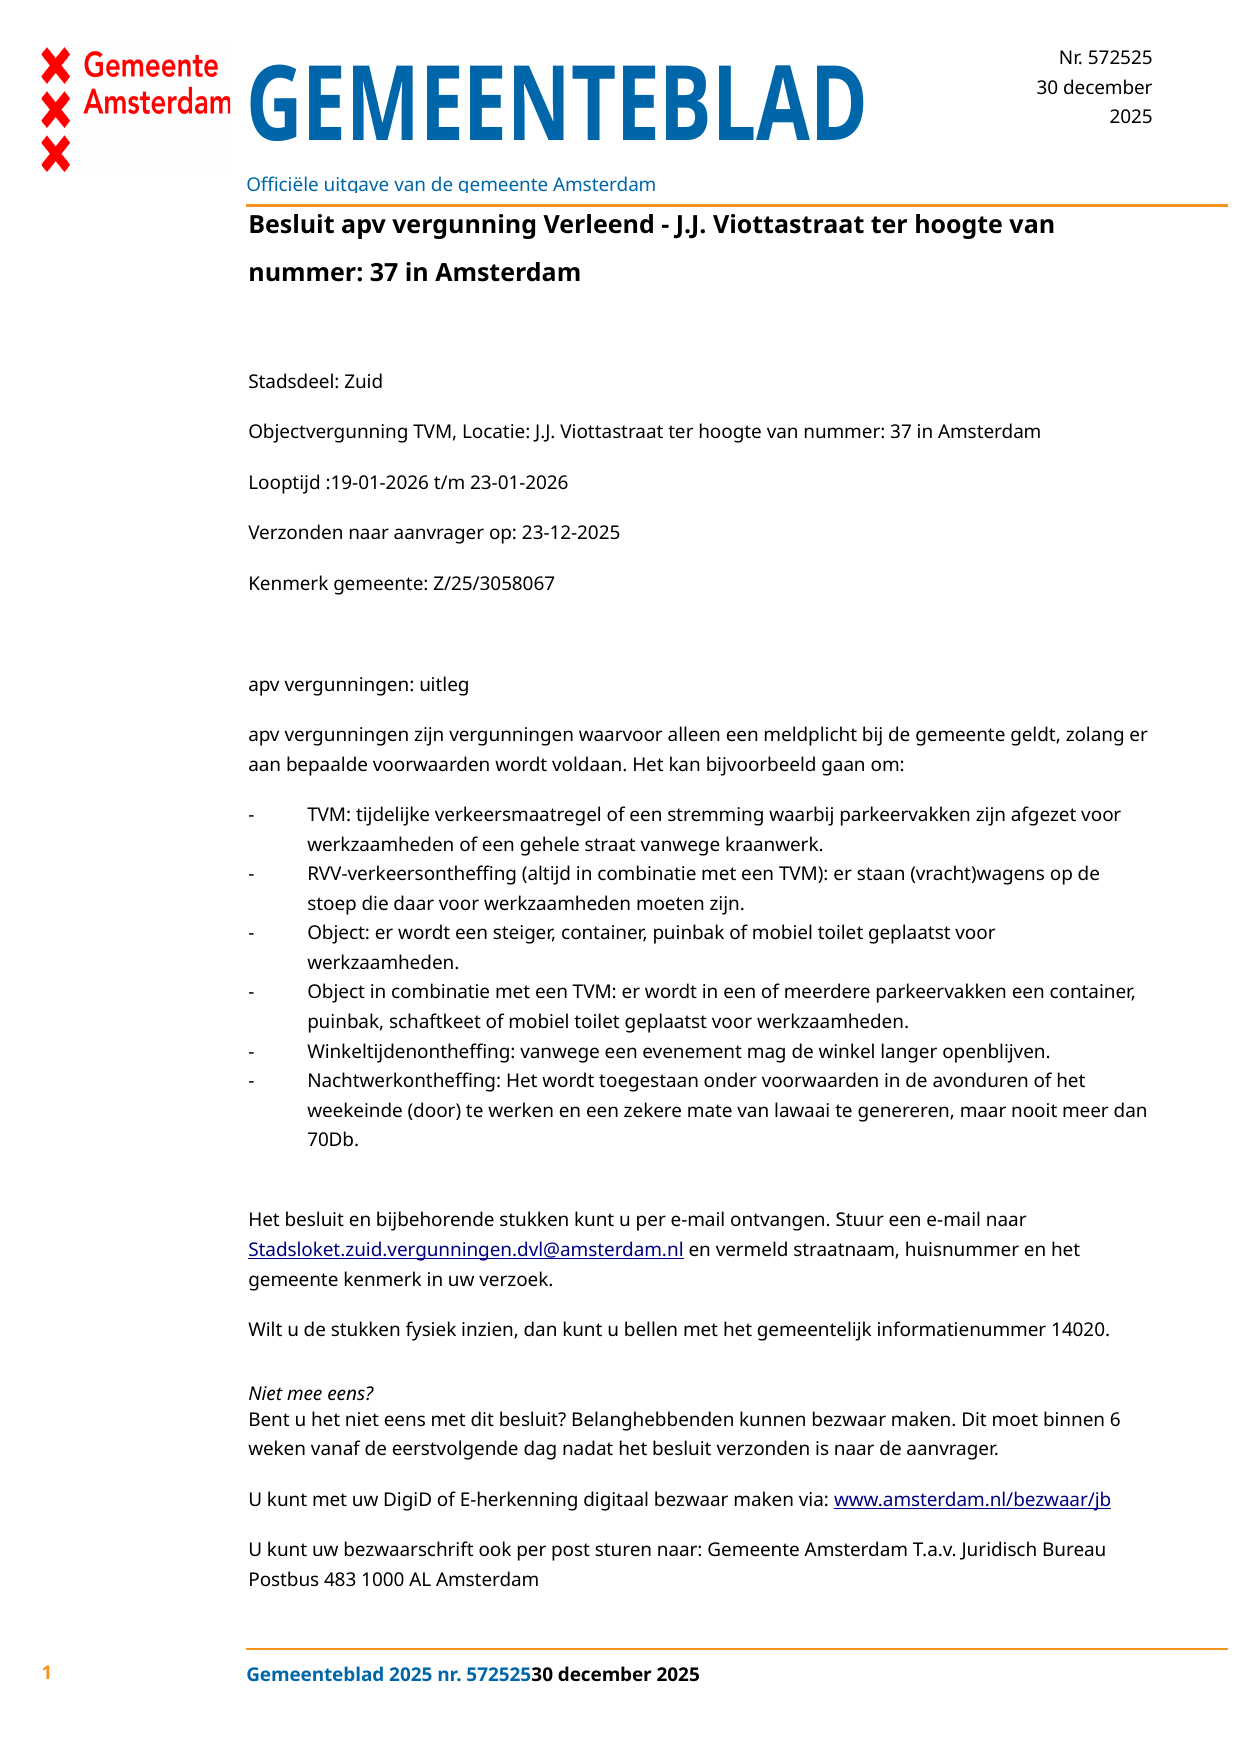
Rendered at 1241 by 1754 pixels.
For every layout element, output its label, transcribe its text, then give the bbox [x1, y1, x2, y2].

text U kunt met uw DigiD of E-herkenning digitaal bezwaar maken via: www.amsterdam.nl/bezwaar/jb [248, 1486, 1152, 1512]
picture [41, 47, 231, 172]
text Besluit apv vergunning Verleend - J.J. Viottastraat ter hoogte van nummer: 37 in Amsterdam [248, 207, 1152, 288]
text Bent u het niet eens met dit besluit? Belanghebbenden kunnen bezwaar maken. Dit moet binnen 6 weken vanaf de eerstvolgende dag nadat het besluit verzonden is naar de aanvrager. [248, 1406, 1152, 1461]
list TVM: tijdelijke verkeersmaatregel of een stremming waarbij parkeervakken zijn afgezet voor werkzaamheden of een gehele straat vanwege kraanwerk. [248, 801, 1152, 857]
text Wilt u de stukken fysiek inzien, dan kunt u bellen met het gemeentelijk informatienummer 14020. [248, 1316, 1152, 1342]
text apv vergunningen: uitleg [248, 671, 1152, 697]
list RVV-verkeersontheffing (altijd in combinatie met een TVM): er staan (vracht)wagens op de stoep die daar voor werkzaamheden moeten zijn. [248, 860, 1152, 916]
text apv vergunningen zijn vergunningen waarvoor alleen een meldplicht bij de gemeente geldt, zolang er aan bepaalde voorwaarden wordt voldaan. Het kan bijvoorbeeld gaan om: [248, 721, 1152, 777]
text Kenmerk gemeente: Z/25/3058067 [248, 570, 1152, 596]
text Stadsdeel: Zuid [248, 368, 1152, 394]
text U kunt uw bezwaarschrift ook per post sturen naar: Gemeente Amsterdam T.a.v. Juridisch Bureau Postbus 483 1000 AL Amsterdam [248, 1536, 1152, 1592]
text Objectvergunning TVM, Locatie: J.J. Viottastraat ter hoogte van nummer: 37 in Amsterdam [248, 419, 1152, 444]
list Nachtwerkontheffing: Het wordt toegestaan onder voorwaarden in de avonduren of het weekeinde (door) te werken en een zekere mate van lawaai te genereren, maar nooit meer dan 70Db. [248, 1067, 1152, 1152]
text Niet mee eens? [248, 1380, 1152, 1406]
text Verzonden naar aanvrager op: 23-12-2025 [248, 519, 1152, 545]
text Looptijd :19-01-2026 t/m 23-01-2026 [248, 469, 1152, 495]
text Het besluit en bijbehorende stukken kunt u per e-mail ontvangen. Stuur een e-mail naar Stadsloket.zuid.vergunningen.dvl@amsterdam.nl en vermeld straatnaam, huisnummer en het gemeente kenmerk in uw verzoek. [248, 1207, 1152, 1292]
list Winkeltijdenontheffing: vanwege een evenement mag de winkel langer openblijven. [248, 1038, 1152, 1064]
list Object in combinatie met een TVM: er wordt in een of meerdere parkeervakken een container, puinbak, schaftkeet of mobiel toilet geplaatst voor werkzaamheden. [248, 979, 1152, 1034]
list Object: er wordt een steiger, container, puinbak of mobiel toilet geplaatst voor werkzaamheden. [248, 919, 1152, 975]
